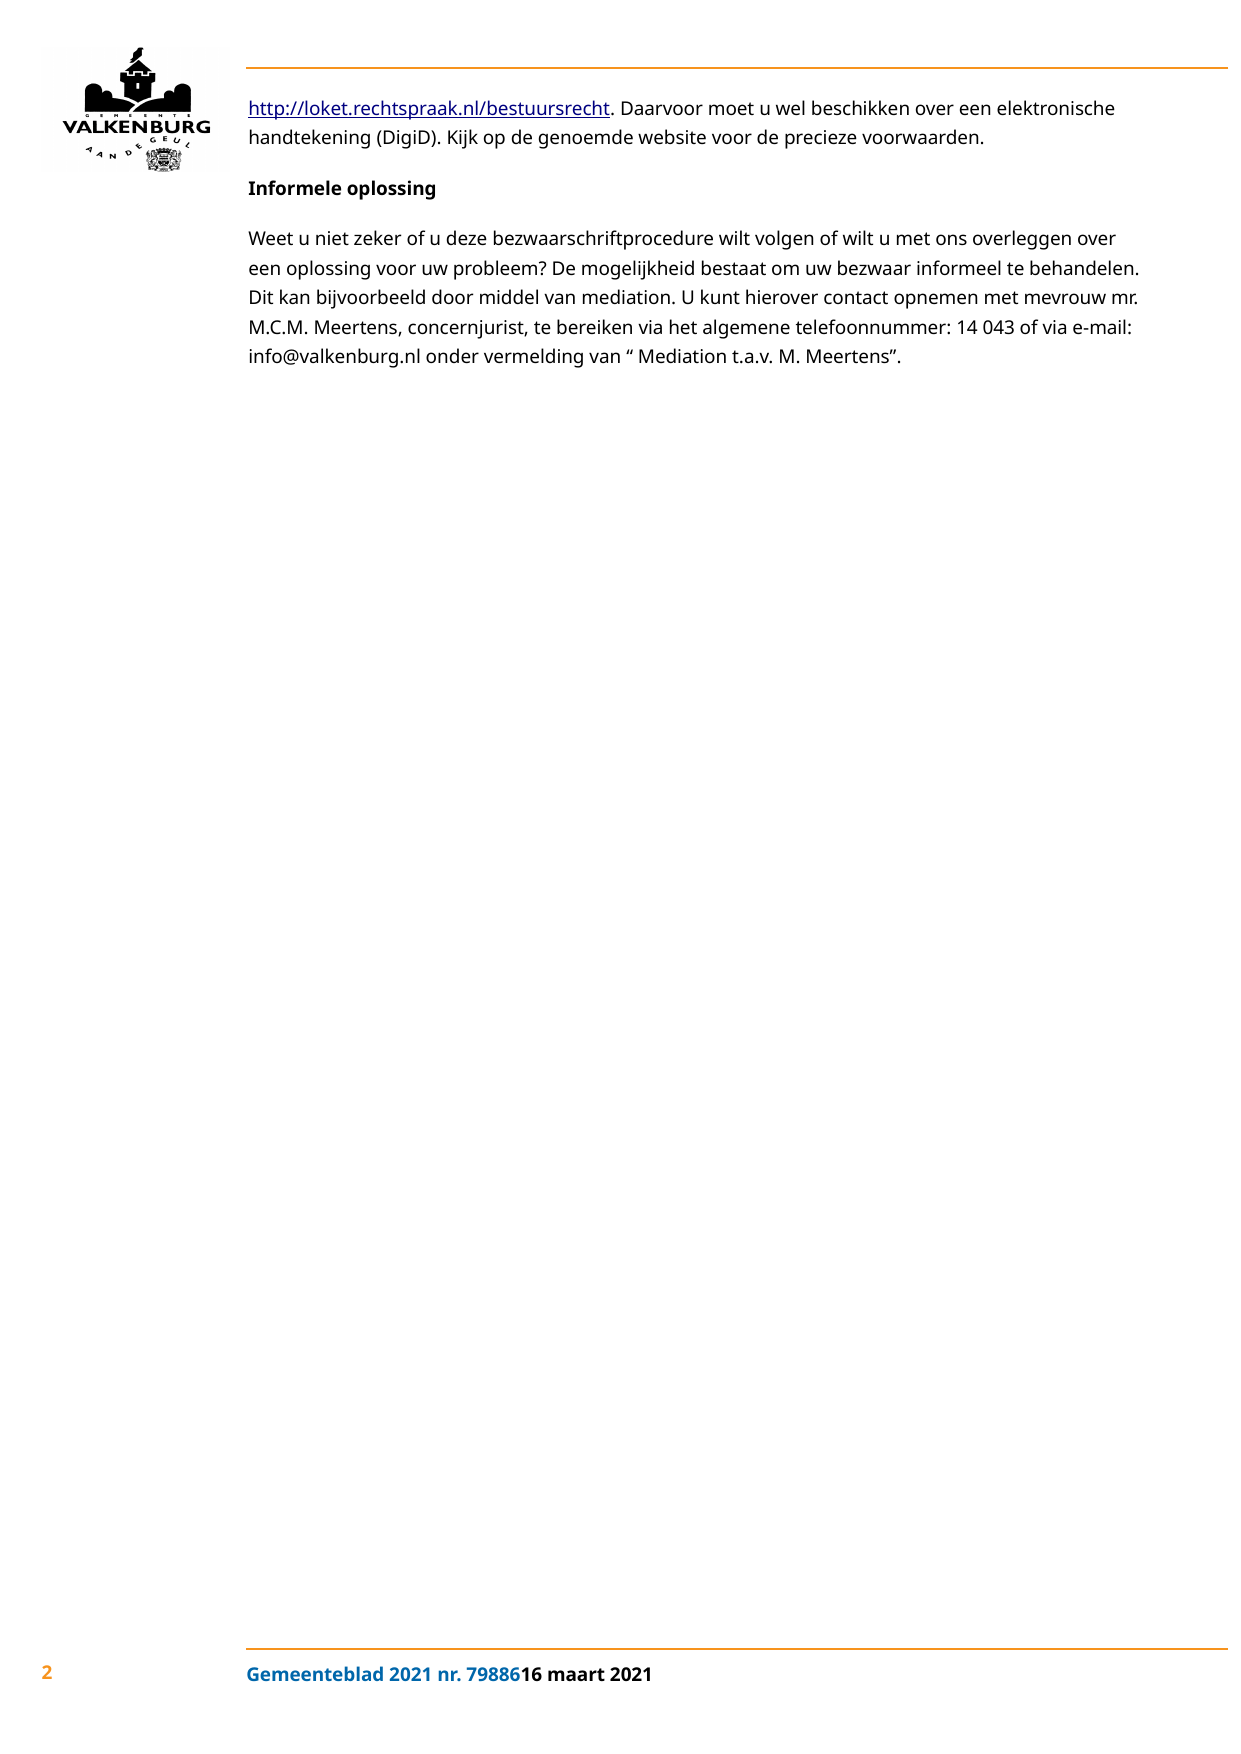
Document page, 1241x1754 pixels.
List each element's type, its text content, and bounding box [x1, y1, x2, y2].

text http://loket.rechtspraak.nl/bestuursrecht. Daarvoor moet u wel beschikken over een elektronische handtekening (DigiD). Kijk op de genoemde website voor de precieze voorwaarden. [248, 95, 1152, 150]
text Informele oplossing [248, 175, 1152, 201]
text Weet u niet zeker of u deze bezwaarschriftprocedure wilt volgen of wilt u met ons overleggen over een oplossing voor uw probleem? De mogelijkheid bestaat om uw bezwaar informeel te behandelen. Dit kan bijvoorbeeld door middel van mediation. U kunt hierover contact opnemen met mevrouw mr. M.C.M. Meertens, concernjurist, te bereiken via het algemene telefoonnummer: 14 043 of via e-mail: info@valkenburg.nl onder vermelding van “ Mediation t.a.v. M. Meertens”. [248, 225, 1152, 369]
picture [41, 47, 231, 172]
